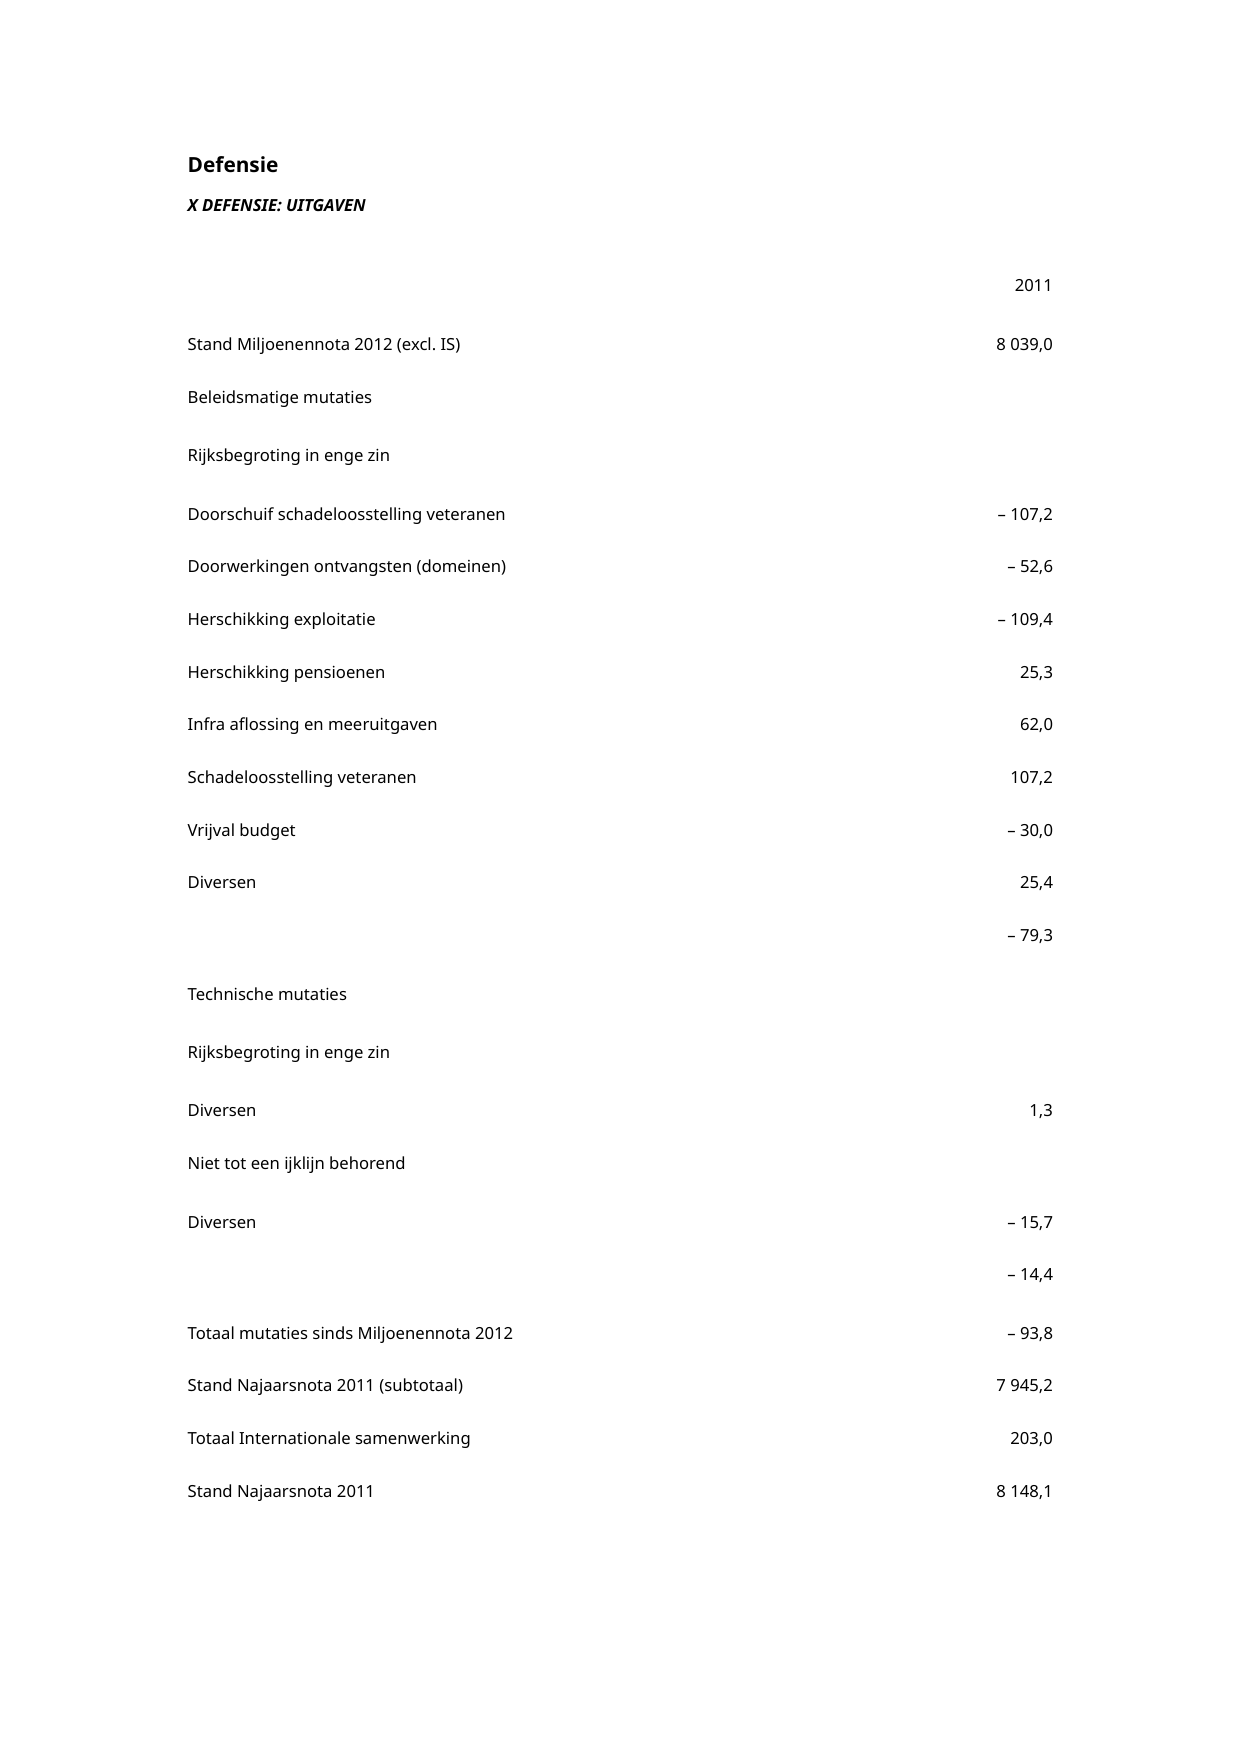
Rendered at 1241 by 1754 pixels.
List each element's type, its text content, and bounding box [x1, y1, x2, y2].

table_cell 203,0 [880, 1427, 1053, 1479]
table_cell Herschikking pensioenen [188, 660, 879, 713]
table_cell 107,2 [880, 766, 1053, 818]
table_cell Infra aflossing en meeruitgaven [188, 713, 879, 766]
table_cell 25,4 [880, 871, 1053, 924]
table_cell [188, 924, 879, 982]
table_cell 1,3 [880, 1099, 1053, 1152]
table_cell Vrijval budget [188, 818, 879, 871]
text Defensie [187, 150, 1053, 178]
text X DEFENSIE: UITGAVEN [187, 193, 1053, 216]
table_cell Beleidsmatige mutaties [188, 385, 879, 444]
table_cell [880, 982, 1053, 1041]
table_header [188, 274, 879, 332]
table_cell Diversen [188, 1099, 879, 1152]
table_cell Herschikking exploitatie [188, 608, 879, 660]
table_cell 7 945,2 [880, 1374, 1053, 1427]
table_cell 8 148,1 [880, 1480, 1053, 1532]
table_cell – 107,2 [880, 502, 1053, 555]
table_cell Diversen [188, 871, 879, 924]
table_cell – 79,3 [880, 924, 1053, 982]
table_cell Stand Miljoenennota 2012 (excl. IS) [188, 333, 879, 385]
table_header 2011 [880, 274, 1053, 332]
table_cell – 15,7 [880, 1210, 1053, 1263]
table_cell – 109,4 [880, 608, 1053, 660]
table_cell Technische mutaties [188, 982, 879, 1041]
table_cell [880, 1041, 1053, 1099]
table_cell – 30,0 [880, 818, 1053, 871]
table_cell [880, 385, 1053, 444]
table_cell Schadeloosstelling veteranen [188, 766, 879, 818]
table_cell Totaal Internationale samenwerking [188, 1427, 879, 1479]
table_cell – 52,6 [880, 555, 1053, 607]
table_cell – 14,4 [880, 1263, 1053, 1321]
table_cell [880, 444, 1053, 502]
table_cell 62,0 [880, 713, 1053, 766]
table_cell 25,3 [880, 660, 1053, 713]
table_cell Rijksbegroting in enge zin [188, 444, 879, 502]
table_cell – 93,8 [880, 1321, 1053, 1374]
table_cell Totaal mutaties sinds Miljoenennota 2012 [188, 1321, 879, 1374]
table_cell Doorwerkingen ontvangsten (domeinen) [188, 555, 879, 607]
table_cell Diversen [188, 1210, 879, 1263]
table_cell Stand Najaarsnota 2011 [188, 1480, 879, 1532]
table_cell Niet tot een ijklijn behorend [188, 1152, 879, 1210]
table_cell [188, 1263, 879, 1321]
table_cell Rijksbegroting in enge zin [188, 1041, 879, 1099]
table_cell Stand Najaarsnota 2011 (subtotaal) [188, 1374, 879, 1427]
table_cell Doorschuif schadeloosstelling veteranen [188, 502, 879, 555]
table_cell 8 039,0 [880, 333, 1053, 385]
table_cell [880, 1152, 1053, 1210]
